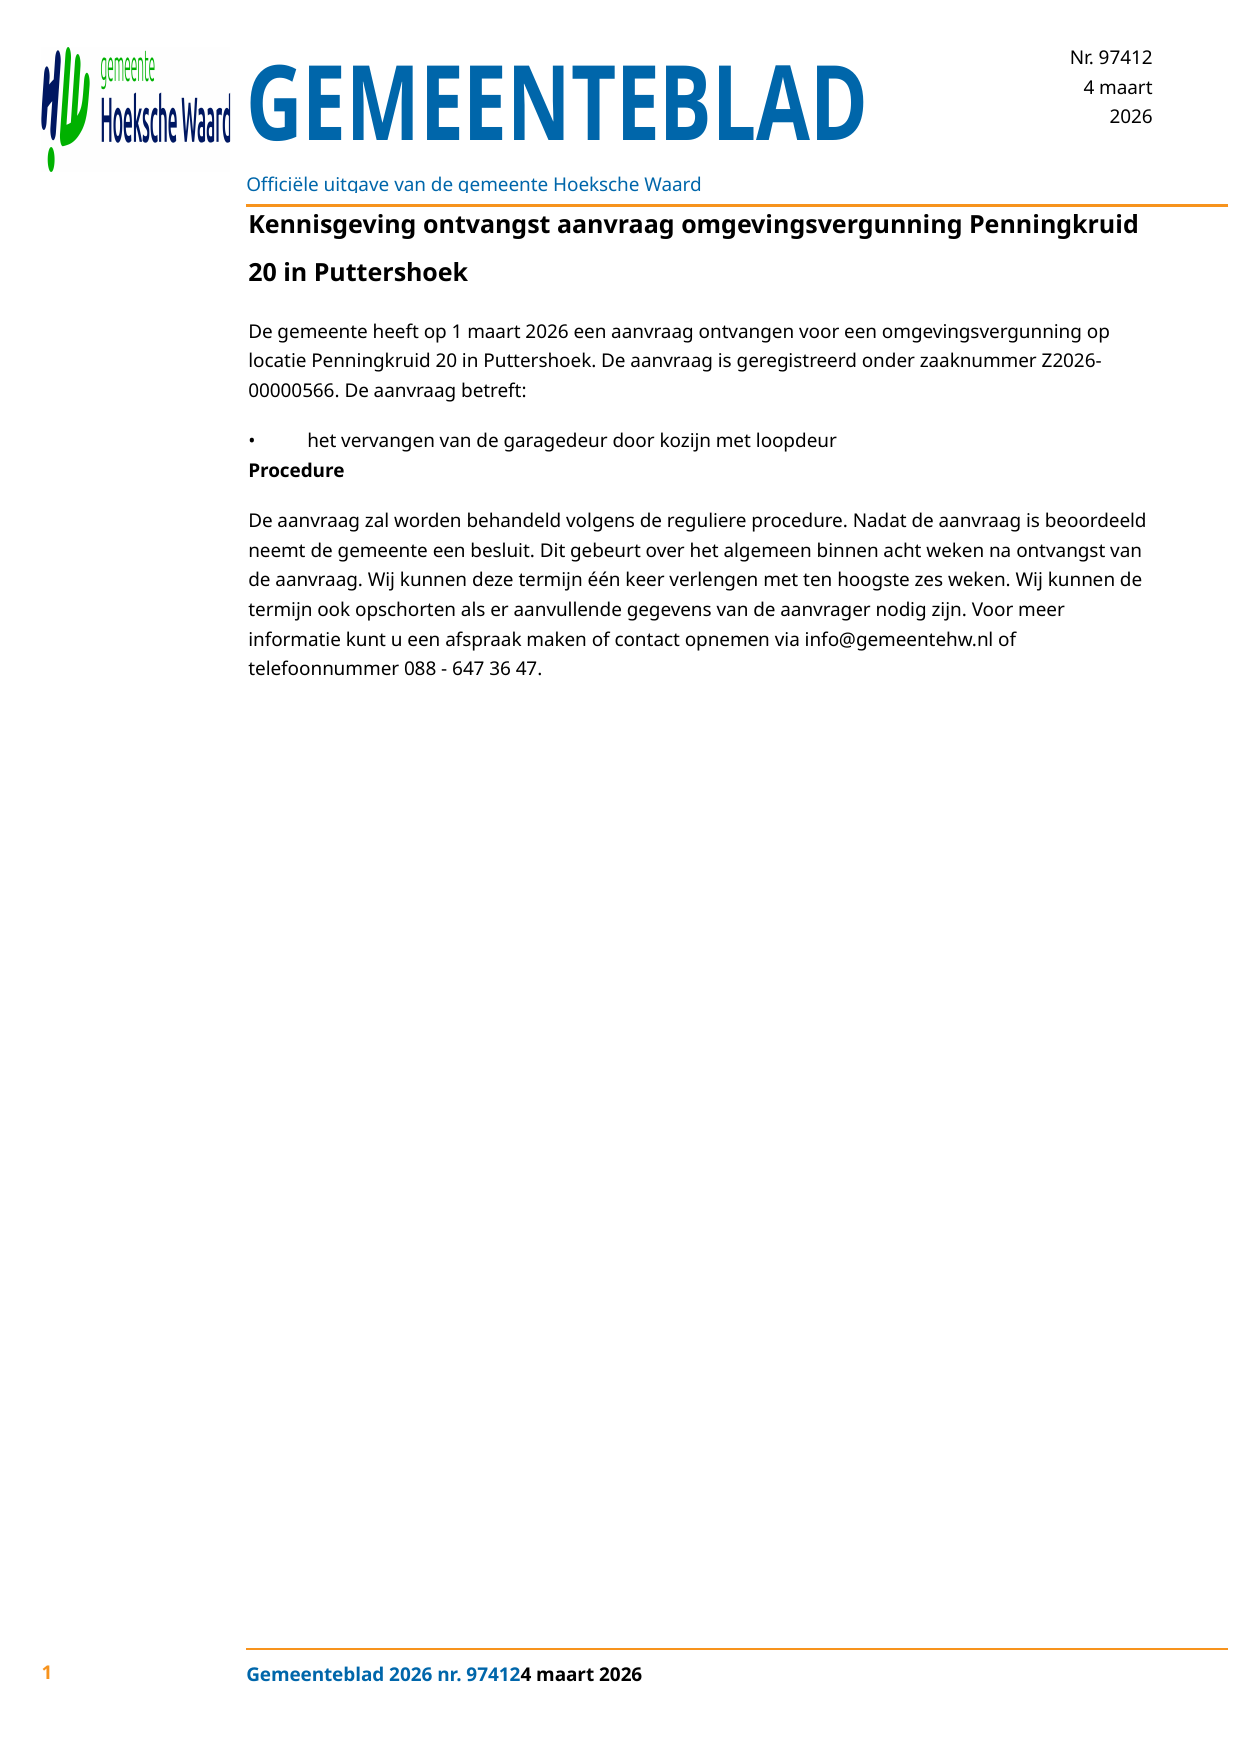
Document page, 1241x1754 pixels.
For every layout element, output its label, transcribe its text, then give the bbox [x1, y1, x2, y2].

list het vervangen van de garagedeur door kozijn met loopdeur [248, 427, 1152, 453]
text Procedure [248, 457, 1152, 483]
text De gemeente heeft op 1 maart 2026 een aanvraag ontvangen voor een omgevingsvergunning op locatie Penningkruid 20 in Puttershoek. De aanvraag is geregistreerd onder zaaknummer Z2026-00000566. De aanvraag betreft: [248, 318, 1152, 403]
picture [41, 47, 231, 172]
text De aanvraag zal worden behandeld volgens de reguliere procedure. Nadat de aanvraag is beoordeeld neemt de gemeente een besluit. Dit gebeurt over het algemeen binnen acht weken na ontvangst van de aanvraag. Wij kunnen deze termijn één keer verlengen met ten hoogste zes weken. Wij kunnen de termijn ook opschorten als er aanvullende gegevens van de aanvrager nodig zijn. Voor meer informatie kunt u een afspraak maken of contact opnemen via info@gemeentehw.nl of telefoonnummer 088 - 647 36 47. [248, 507, 1152, 681]
text Kennisgeving ontvangst aanvraag omgevingsvergunning Penningkruid 20 in Puttershoek [248, 207, 1152, 288]
